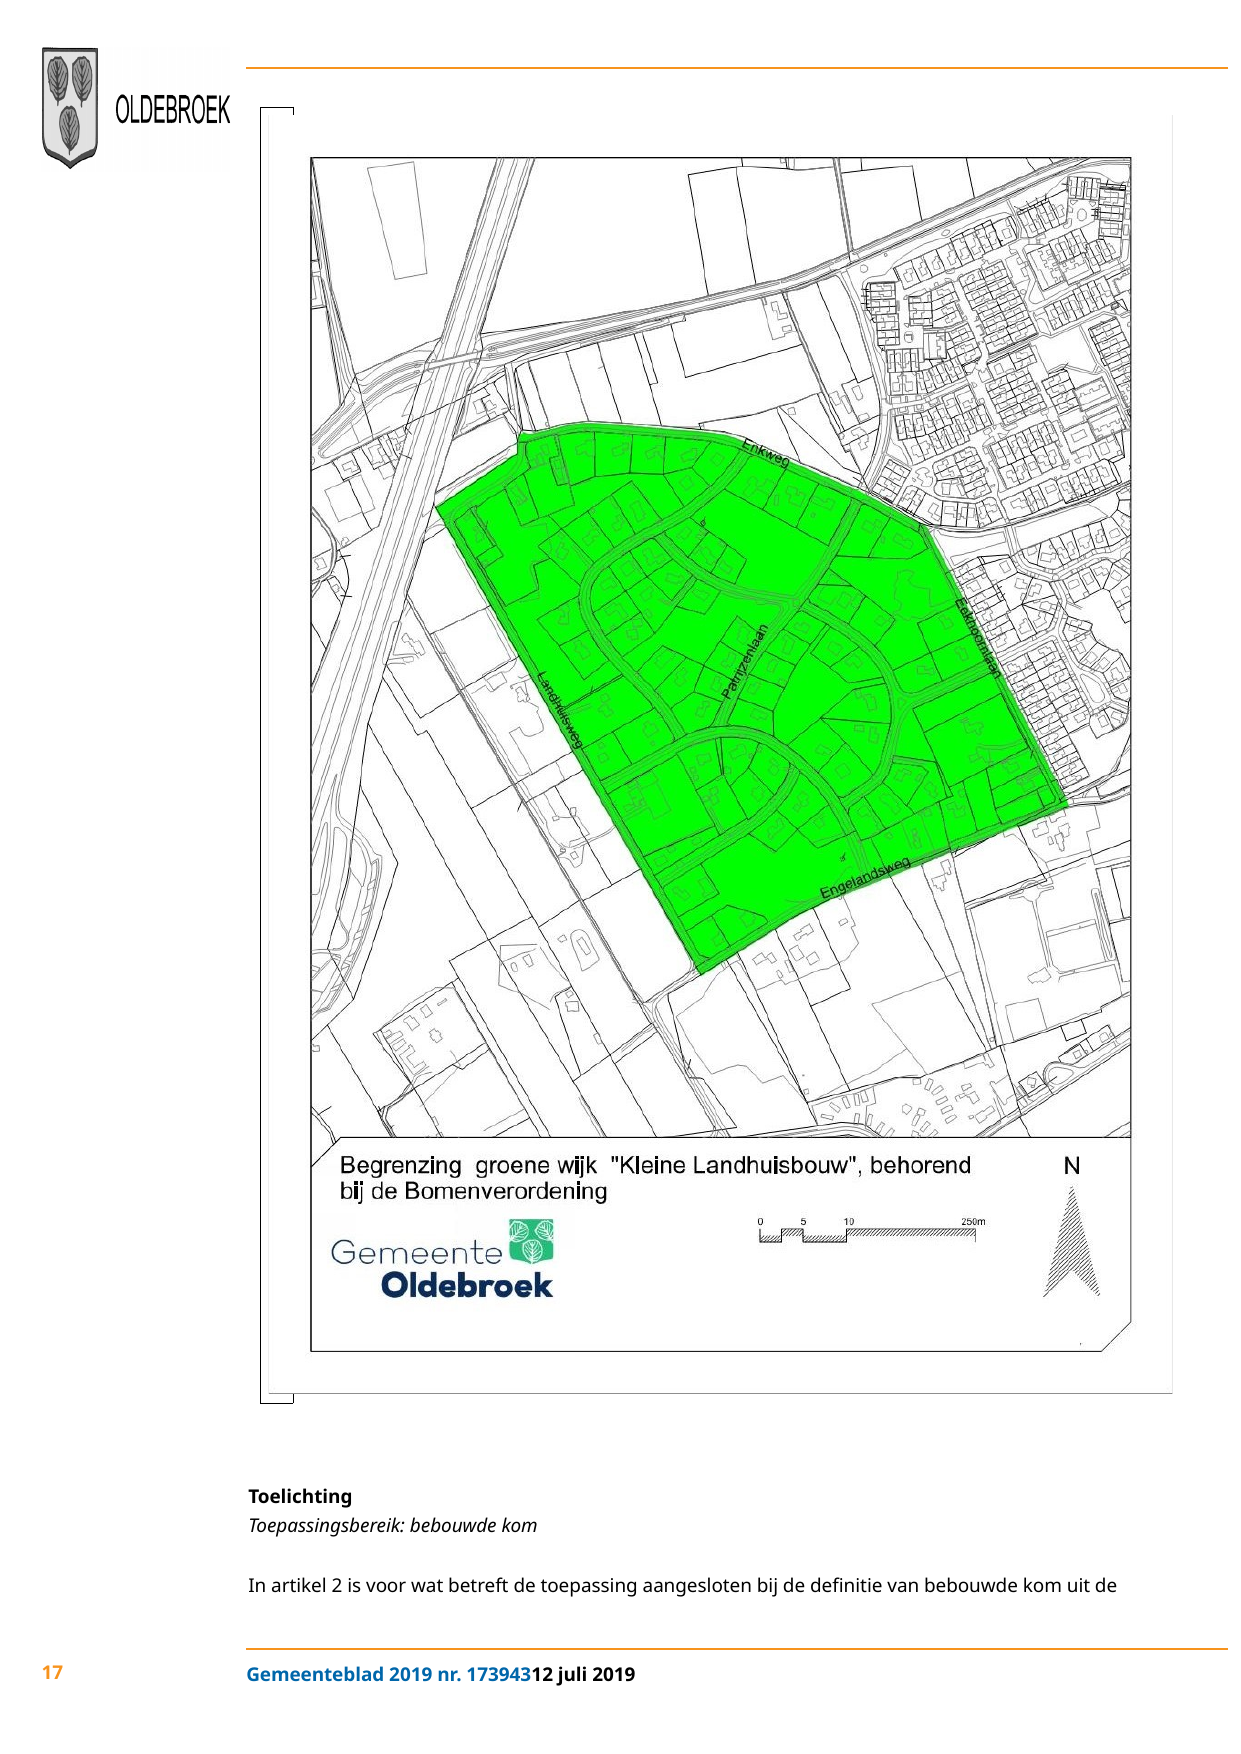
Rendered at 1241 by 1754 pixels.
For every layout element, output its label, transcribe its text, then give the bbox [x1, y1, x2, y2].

text Toepassingsbereik: bebouwde kom [248, 1513, 1152, 1538]
picture [41, 47, 231, 172]
picture [268, 115, 1173, 1394]
text In artikel 2 is voor wat betreft de toepassing aangesloten bij de definitie van bebouwde kom uit de [248, 1572, 1152, 1598]
text Toelichting [248, 1483, 1152, 1509]
